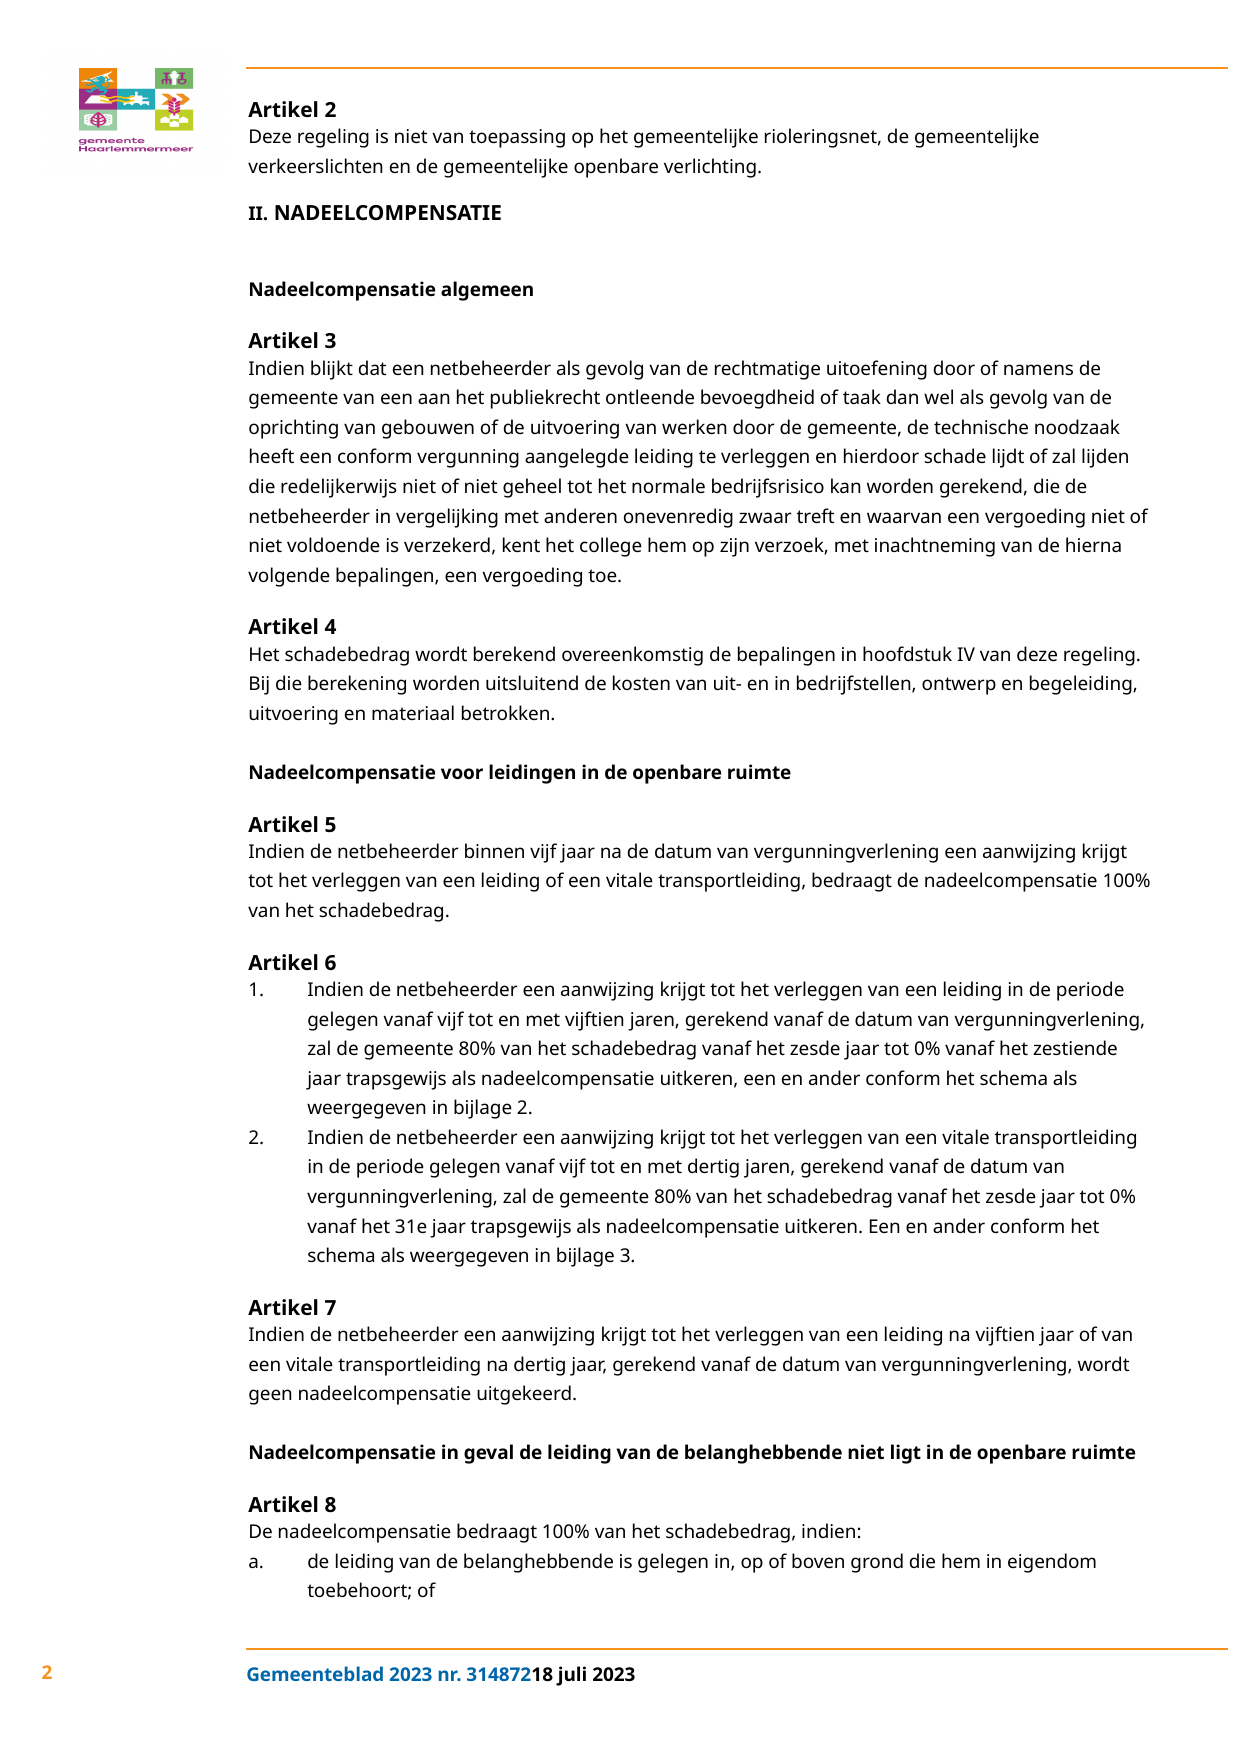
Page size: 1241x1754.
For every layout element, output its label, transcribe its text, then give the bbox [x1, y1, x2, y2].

picture [41, 47, 231, 172]
text Het schadebedrag wordt berekend overeenkomstig de bepalingen in hoofdstuk IV van deze regeling. Bij die berekening worden uitsluitend de kosten van uit- en in bedrijfstellen, ontwerp en begeleiding, uitvoering en materiaal betrokken. [248, 641, 1152, 726]
text Indien blijkt dat een netbeheerder als gevolg van de rechtmatige uitoefening door of namens de gemeente van een aan het publiekrecht ontleende bevoegdheid of taak dan wel als gevolg van de oprichting van gebouwen of de uitvoering van werken door de gemeente, de technische noodzaak heeft een conform vergunning aangelegde leiding te verleggen en hierdoor schade lijdt of zal lijden die redelijkerwijs niet of niet geheel tot het normale bedrijfsrisico kan worden gerekend, die de netbeheerder in vergelijking met anderen onevenredig zwaar treft en waarvan een vergoeding niet of niet voldoende is verzekerd, kent het college hem op zijn verzoek, met inachtneming van de hierna volgende bepalingen, een vergoeding toe. [248, 355, 1152, 588]
text Artikel 2 [248, 95, 1152, 123]
text Indien de netbeheerder binnen vijf jaar na de datum van vergunningverlening een aanwijzing krijgt tot het verleggen van een leiding of een vitale transportleiding, bedraagt de nadeelcompensatie 100% van het schadebedrag. [248, 838, 1152, 923]
text Nadeelcompensatie algemeen [248, 276, 1152, 302]
text De nadeelcompensatie bedraagt 100% van het schadebedrag, indien: [248, 1518, 1152, 1544]
text Artikel 8 [248, 1490, 1152, 1518]
text Artikel 3 [248, 327, 1152, 355]
list de leiding van de belanghebbende is gelegen in, op of boven grond die hem in eigendom toebehoort; of [248, 1548, 1152, 1603]
list Indien de netbeheerder een aanwijzing krijgt tot het verleggen van een vitale transportleiding in de periode gelegen vanaf vijf tot en met dertig jaren, gerekend vanaf de datum van vergunningverlening, zal de gemeente 80% van het schadebedrag vanaf het zesde jaar tot 0% vanaf het 31e jaar trapsgewijs als nadeelcompensatie uitkeren. Een en ander conform het schema als weergegeven in bijlage 3. [248, 1124, 1152, 1268]
text Artikel 7 [248, 1293, 1152, 1321]
text Deze regeling is niet van toepassing op het gemeentelijke rioleringsnet, de gemeentelijke verkeerslichten en de gemeentelijke openbare verlichting. [248, 123, 1152, 178]
text II. NADEELCOMPENSATIE [248, 198, 1152, 227]
list Indien de netbeheerder een aanwijzing krijgt tot het verleggen van een leiding in de periode gelegen vanaf vijf tot en met vijftien jaren, gerekend vanaf de datum van vergunningverlening, zal de gemeente 80% van het schadebedrag vanaf het zesde jaar tot 0% vanaf het zestiende jaar trapsgewijs als nadeelcompensatie uitkeren, een en ander conform het schema als weergegeven in bijlage 2. [248, 976, 1152, 1120]
text Artikel 4 [248, 612, 1152, 641]
text Nadeelcompensatie voor leidingen in de openbare ruimte [248, 759, 1152, 785]
text Nadeelcompensatie in geval de leiding van de belanghebbende niet ligt in de openbare ruimte [248, 1439, 1152, 1465]
text Artikel 6 [248, 948, 1152, 976]
text Artikel 5 [248, 810, 1152, 838]
text Indien de netbeheerder een aanwijzing krijgt tot het verleggen van een leiding na vijftien jaar of van een vitale transportleiding na dertig jaar, gerekend vanaf de datum van vergunningverlening, wordt geen nadeelcompensatie uitgekeerd. [248, 1321, 1152, 1406]
